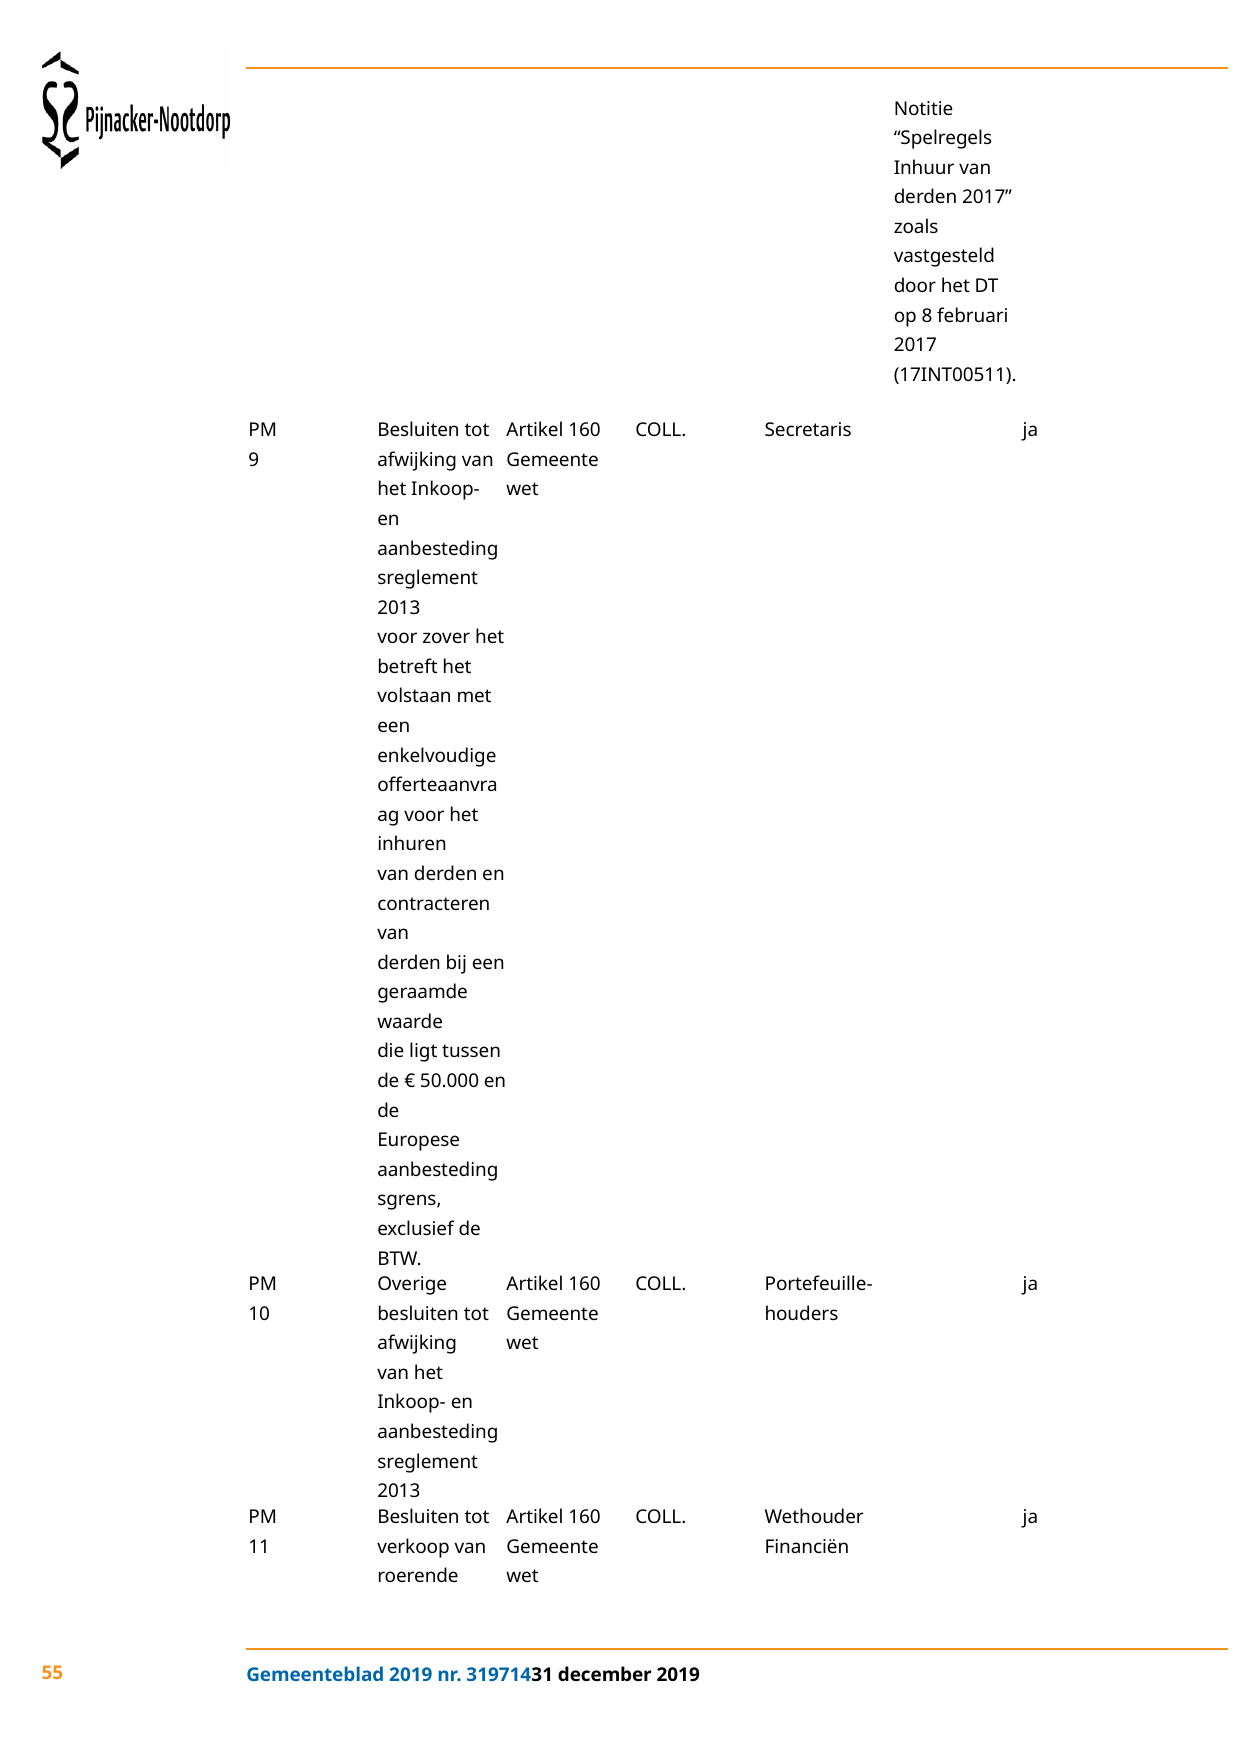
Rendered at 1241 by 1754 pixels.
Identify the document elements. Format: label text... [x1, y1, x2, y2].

table_cell ja [1023, 1270, 1152, 1503]
table_cell [894, 1270, 1022, 1503]
table_cell Notitie “Spelregels Inhuur van derden 2017” zoals vastgesteld door het DT op 8 februari 2017 (17INT00511). [894, 95, 1022, 416]
table_cell Artikel 160 Gemeente wet [506, 1270, 635, 1503]
table_cell Besluiten tot verkoop van roerende [377, 1503, 506, 1588]
table_cell Besluiten tot afwijking van het Inkoop- en aanbestedingsreglement 2013 voor zover het betreft het volstaan met een enkelvoudige offerteaanvraag voor het inhuren van derden en contracteren van derden bij een geraamde waarde die ligt tussen de € 50.000 en de Europese aanbestedingsgrens, exclusief de BTW. [377, 416, 506, 1270]
table_cell PM 9 [248, 416, 377, 1270]
table_cell [248, 95, 377, 416]
table_cell Artikel 160 Gemeente wet [506, 416, 635, 1270]
table_cell [1023, 95, 1152, 416]
table_cell COLL. [635, 416, 764, 1270]
table_cell COLL. [635, 1503, 764, 1588]
table_cell [894, 1503, 1022, 1588]
picture [41, 47, 231, 172]
table_cell Artikel 160 Gemeente wet [506, 1503, 635, 1588]
table_cell Portefeuille-houders [764, 1270, 893, 1503]
table_cell [506, 95, 635, 416]
table_cell [894, 416, 1022, 1270]
table_cell Wethouder Financiën [764, 1503, 893, 1588]
table_cell [764, 95, 893, 416]
table_cell Overige besluiten tot afwijking van het Inkoop- en aanbestedingsreglement 2013 [377, 1270, 506, 1503]
table_cell PM 11 [248, 1503, 377, 1588]
table_cell COLL. [635, 1270, 764, 1503]
table_cell [377, 95, 506, 416]
table_cell ja [1023, 1503, 1152, 1588]
table_cell Secretaris [764, 416, 893, 1270]
table_cell PM 10 [248, 1270, 377, 1503]
table_cell ja [1023, 416, 1152, 1270]
table_cell [635, 95, 764, 416]
